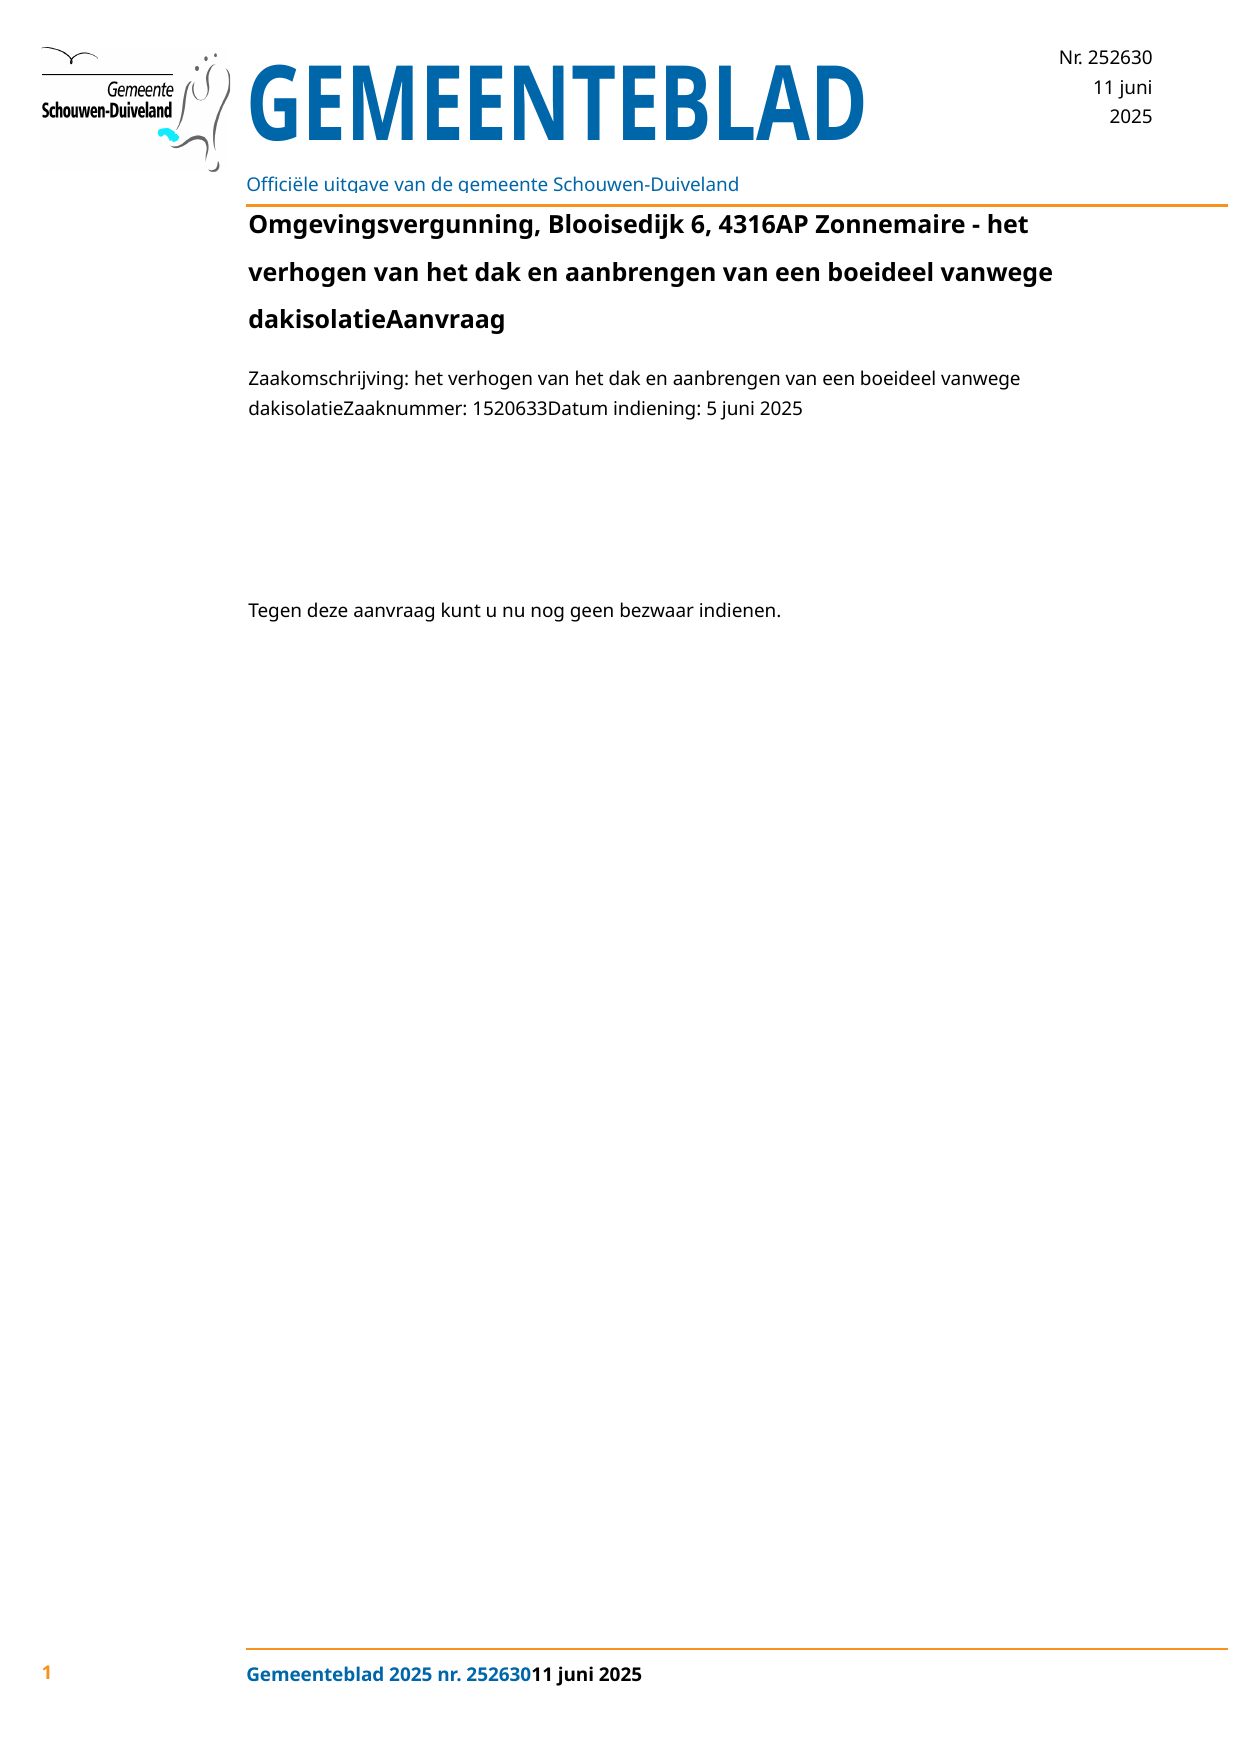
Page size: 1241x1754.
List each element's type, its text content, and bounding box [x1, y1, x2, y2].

text Omgevingsvergunning, Blooisedijk 6, 4316AP Zonnemaire - het verhogen van het dak en aanbrengen van een boeideel vanwege dakisolatieAanvraag [248, 207, 1152, 336]
picture [41, 47, 231, 172]
text Tegen deze aanvraag kunt u nu nog geen bezwaar indienen. [248, 597, 1152, 622]
text Zaakomschrijving: het verhogen van het dak en aanbrengen van een boeideel vanwege dakisolatieZaaknummer: 1520633Datum indiening: 5 juni 2025 [248, 366, 1152, 421]
